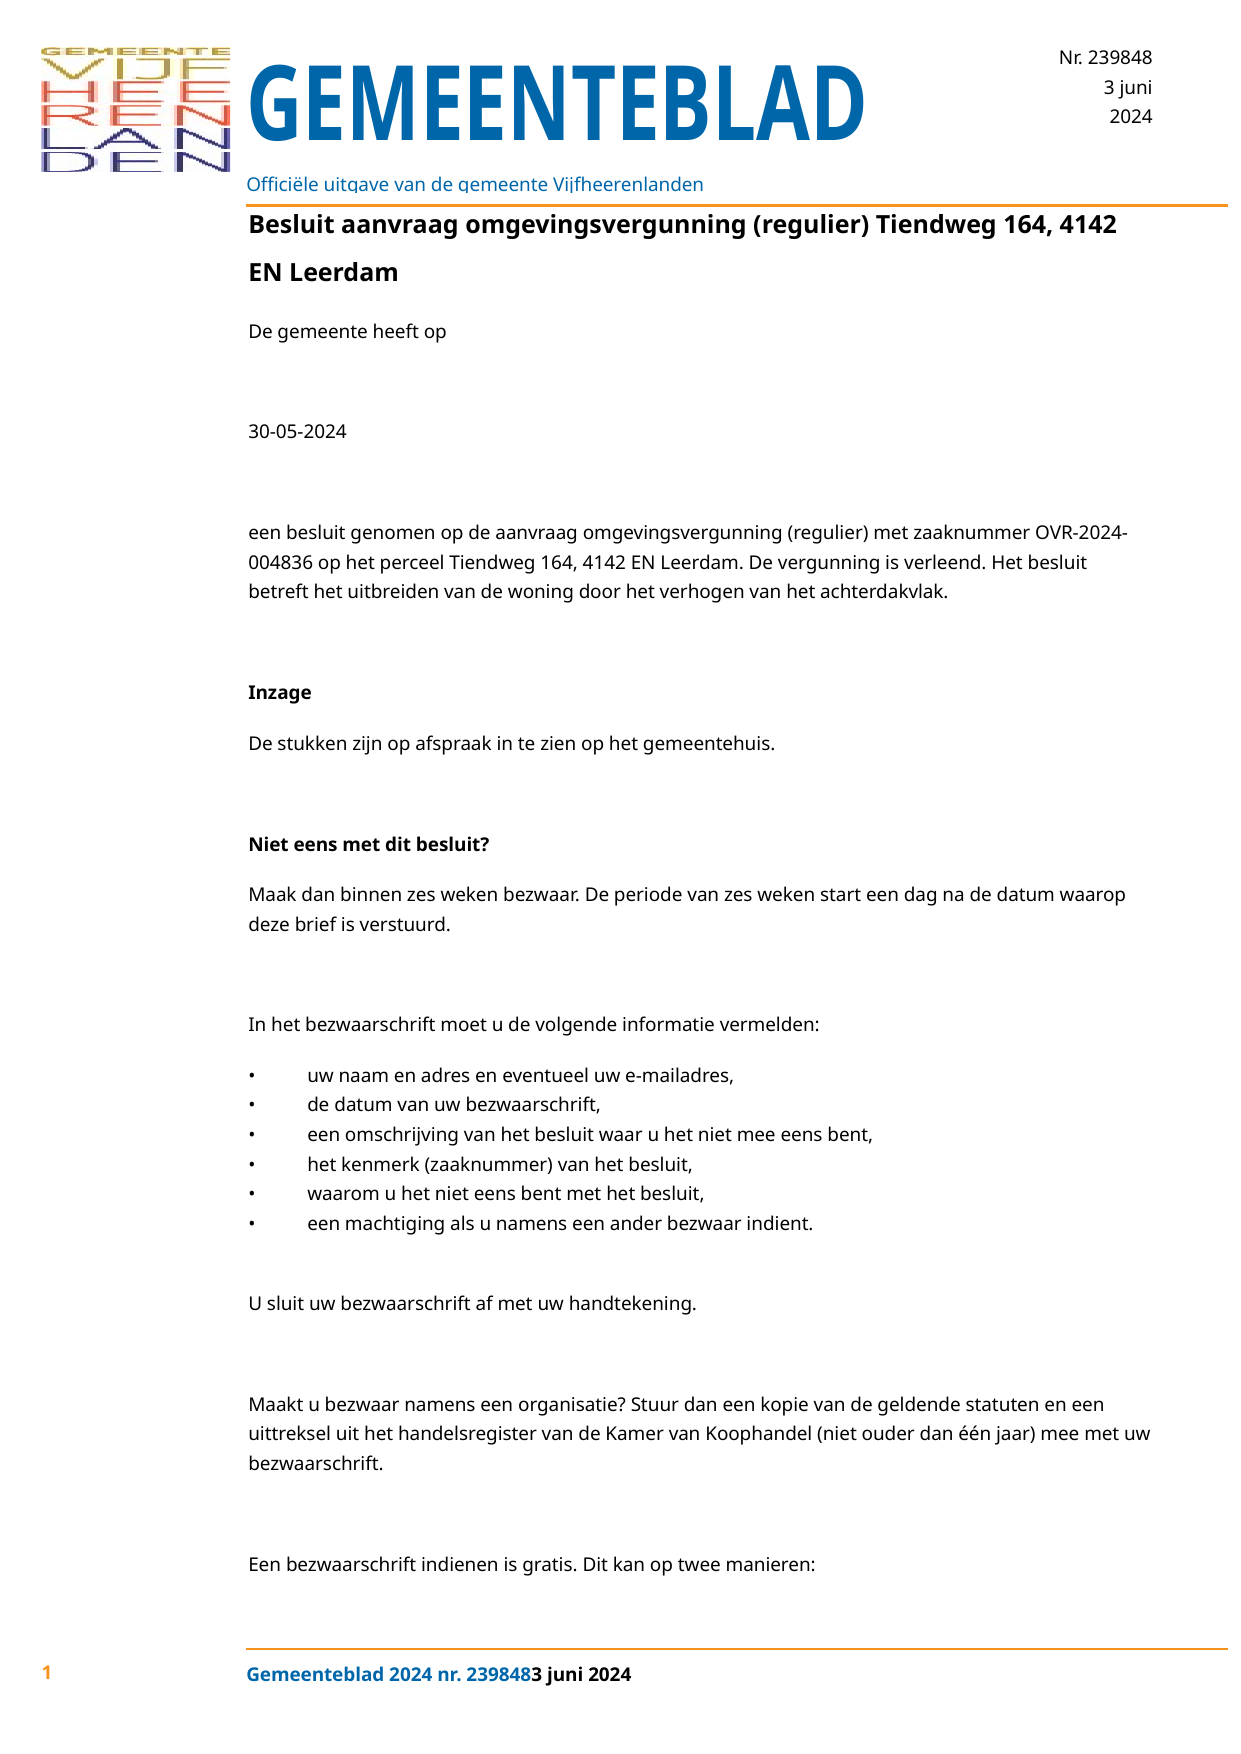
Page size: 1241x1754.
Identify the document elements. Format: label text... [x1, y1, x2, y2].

text Maak dan binnen zes weken bezwaar. De periode van zes weken start een dag na de datum waarop deze brief is verstuurd. [248, 881, 1152, 937]
text Een bezwaarschrift indienen is gratis. Dit kan op twee manieren: [248, 1551, 1152, 1577]
text In het bezwaarschrift moet u de volgende informatie vermelden: [248, 1012, 1152, 1037]
list een omschrijving van het besluit waar u het niet mee eens bent, [248, 1121, 1152, 1147]
text De gemeente heeft op [248, 318, 1152, 344]
text Niet eens met dit besluit? [248, 831, 1152, 857]
list een machtiging als u namens een ander bezwaar indient. [248, 1210, 1152, 1236]
list uw naam en adres en eventueel uw e-mailadres, [248, 1062, 1152, 1088]
text U sluit uw bezwaarschrift af met uw handtekening. [248, 1290, 1152, 1316]
text Besluit aanvraag omgevingsvergunning (regulier) Tiendweg 164, 4142 EN Leerdam [248, 207, 1152, 288]
text Inzage [248, 679, 1152, 705]
text De stukken zijn op afspraak in te zien op het gemeentehuis. [248, 730, 1152, 756]
text een besluit genomen op de aanvraag omgevingsvergunning (regulier) met zaaknummer OVR-2024-004836 op het perceel Tiendweg 164, 4142 EN Leerdam. De vergunning is verleend. Het besluit betreft het uitbreiden van de woning door het verhogen van het achterdakvlak. [248, 519, 1152, 604]
list de datum van uw bezwaarschrift, [248, 1092, 1152, 1117]
list het kenmerk (zaaknummer) van het besluit, [248, 1151, 1152, 1177]
picture [41, 47, 231, 172]
list waarom u het niet eens bent met het besluit, [248, 1180, 1152, 1206]
text 30-05-2024 [248, 419, 1152, 444]
text Maakt u bezwaar namens een organisatie? Stuur dan een kopie van de geldende statuten en een uittreksel uit het handelsregister van de Kamer van Koophandel (niet ouder dan één jaar) mee met uw bezwaarschrift. [248, 1391, 1152, 1476]
